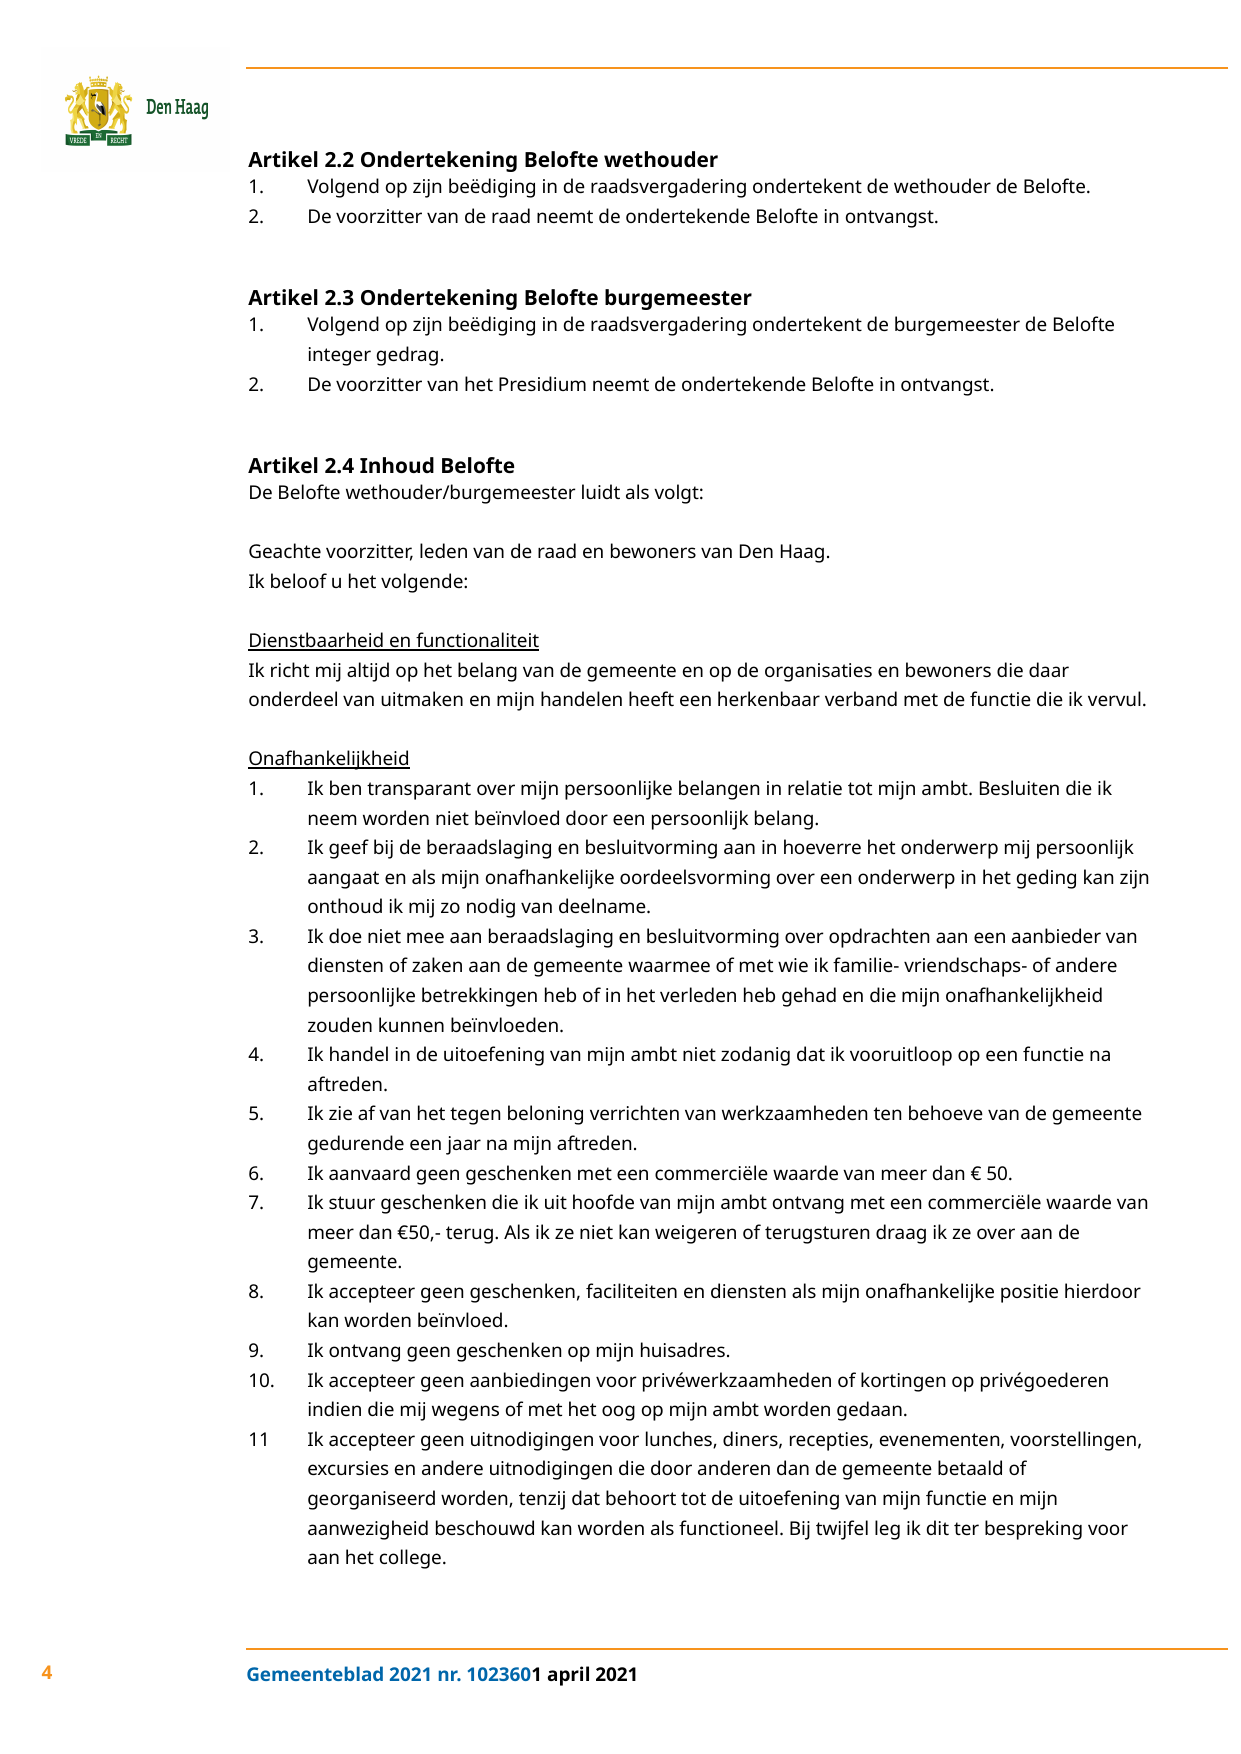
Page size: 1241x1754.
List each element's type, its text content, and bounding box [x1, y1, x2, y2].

text Artikel 2.2 Ondertekening Belofte wethouder [248, 145, 1152, 174]
list Ik ben transparant over mijn persoonlijke belangen in relatie tot mijn ambt. Besluiten die ik neem worden niet beïnvloed door een persoonlijk belang. [248, 775, 1152, 830]
list Ik stuur geschenken die ik uit hoofde van mijn ambt ontvang met een commerciële waarde van meer dan €50,- terug. Als ik ze niet kan weigeren of terugsturen draag ik ze over aan de gemeente. [248, 1189, 1152, 1274]
text Dienstbaarheid en functionaliteit [248, 627, 1152, 653]
list Volgend op zijn beëdiging in de raadsvergadering ondertekent de burgemeester de Belofte integer gedrag. [248, 312, 1152, 367]
list Ik doe niet mee aan beraadslaging en besluitvorming over opdrachten aan een aanbieder van diensten of zaken aan de gemeente waarmee of met wie ik familie- vriendschaps- of andere persoonlijke betrekkingen heb of in het verleden heb gehad en die mijn onafhankelijkheid zouden kunnen beïnvloeden. [248, 923, 1152, 1037]
list Volgend op zijn beëdiging in de raadsvergadering ondertekent de wethouder de Belofte. [248, 174, 1152, 199]
text Geachte voorzitter, leden van de raad en bewoners van Den Haag. [248, 538, 1152, 564]
text Ik beloof u het volgende: [248, 568, 1152, 594]
list Ik handel in de uitoefening van mijn ambt niet zodanig dat ik vooruitloop op een functie na aftreden. [248, 1041, 1152, 1097]
list Ik accepteer geen geschenken, faciliteiten en diensten als mijn onafhankelijke positie hierdoor kan worden beïnvloed. [248, 1278, 1152, 1333]
list De voorzitter van de raad neemt de ondertekende Belofte in ontvangst. [248, 203, 1152, 229]
text Artikel 2.4 Inhoud Belofte [248, 451, 1152, 479]
text Ik richt mij altijd op het belang van de gemeente en op de organisaties en bewoners die daar onderdeel van uitmaken en mijn handelen heeft een herkenbaar verband met de functie die ik vervul. [248, 657, 1152, 712]
list Ik accepteer geen uitnodigingen voor lunches, diners, recepties, evenementen, voorstellingen, excursies en andere uitnodigingen die door anderen dan de gemeente betaald of georganiseerd worden, tenzij dat behoort tot de uitoefening van mijn functie en mijn aanwezigheid beschouwd kan worden als functioneel. Bij twijfel leg ik dit ter bespreking voor aan het college. [248, 1426, 1152, 1570]
list Ik zie af van het tegen beloning verrichten van werkzaamheden ten behoeve van de gemeente gedurende een jaar na mijn aftreden. [248, 1101, 1152, 1156]
list Ik aanvaard geen geschenken met een commerciële waarde van meer dan € 50. [248, 1160, 1152, 1185]
text De Belofte wethouder/burgemeester luidt als volgt: [248, 479, 1152, 505]
list Ik geef bij de beraadslaging en besluitvorming aan in hoeverre het onderwerp mij persoonlijk aangaat en als mijn onafhankelijke oordeelsvorming over een onderwerp in het geding kan zijn onthoud ik mij zo nodig van deelname. [248, 834, 1152, 919]
text Artikel 2.3 Ondertekening Belofte burgemeester [248, 283, 1152, 312]
picture [41, 47, 231, 172]
list Ik accepteer geen aanbiedingen voor privéwerkzaamheden of kortingen op privégoederen indien die mij wegens of met het oog op mijn ambt worden gedaan. [248, 1367, 1152, 1422]
list De voorzitter van het Presidium neemt de ondertekende Belofte in ontvangst. [248, 371, 1152, 397]
list Ik ontvang geen geschenken op mijn huisadres. [248, 1337, 1152, 1363]
text Onafhankelijkheid [248, 746, 1152, 771]
